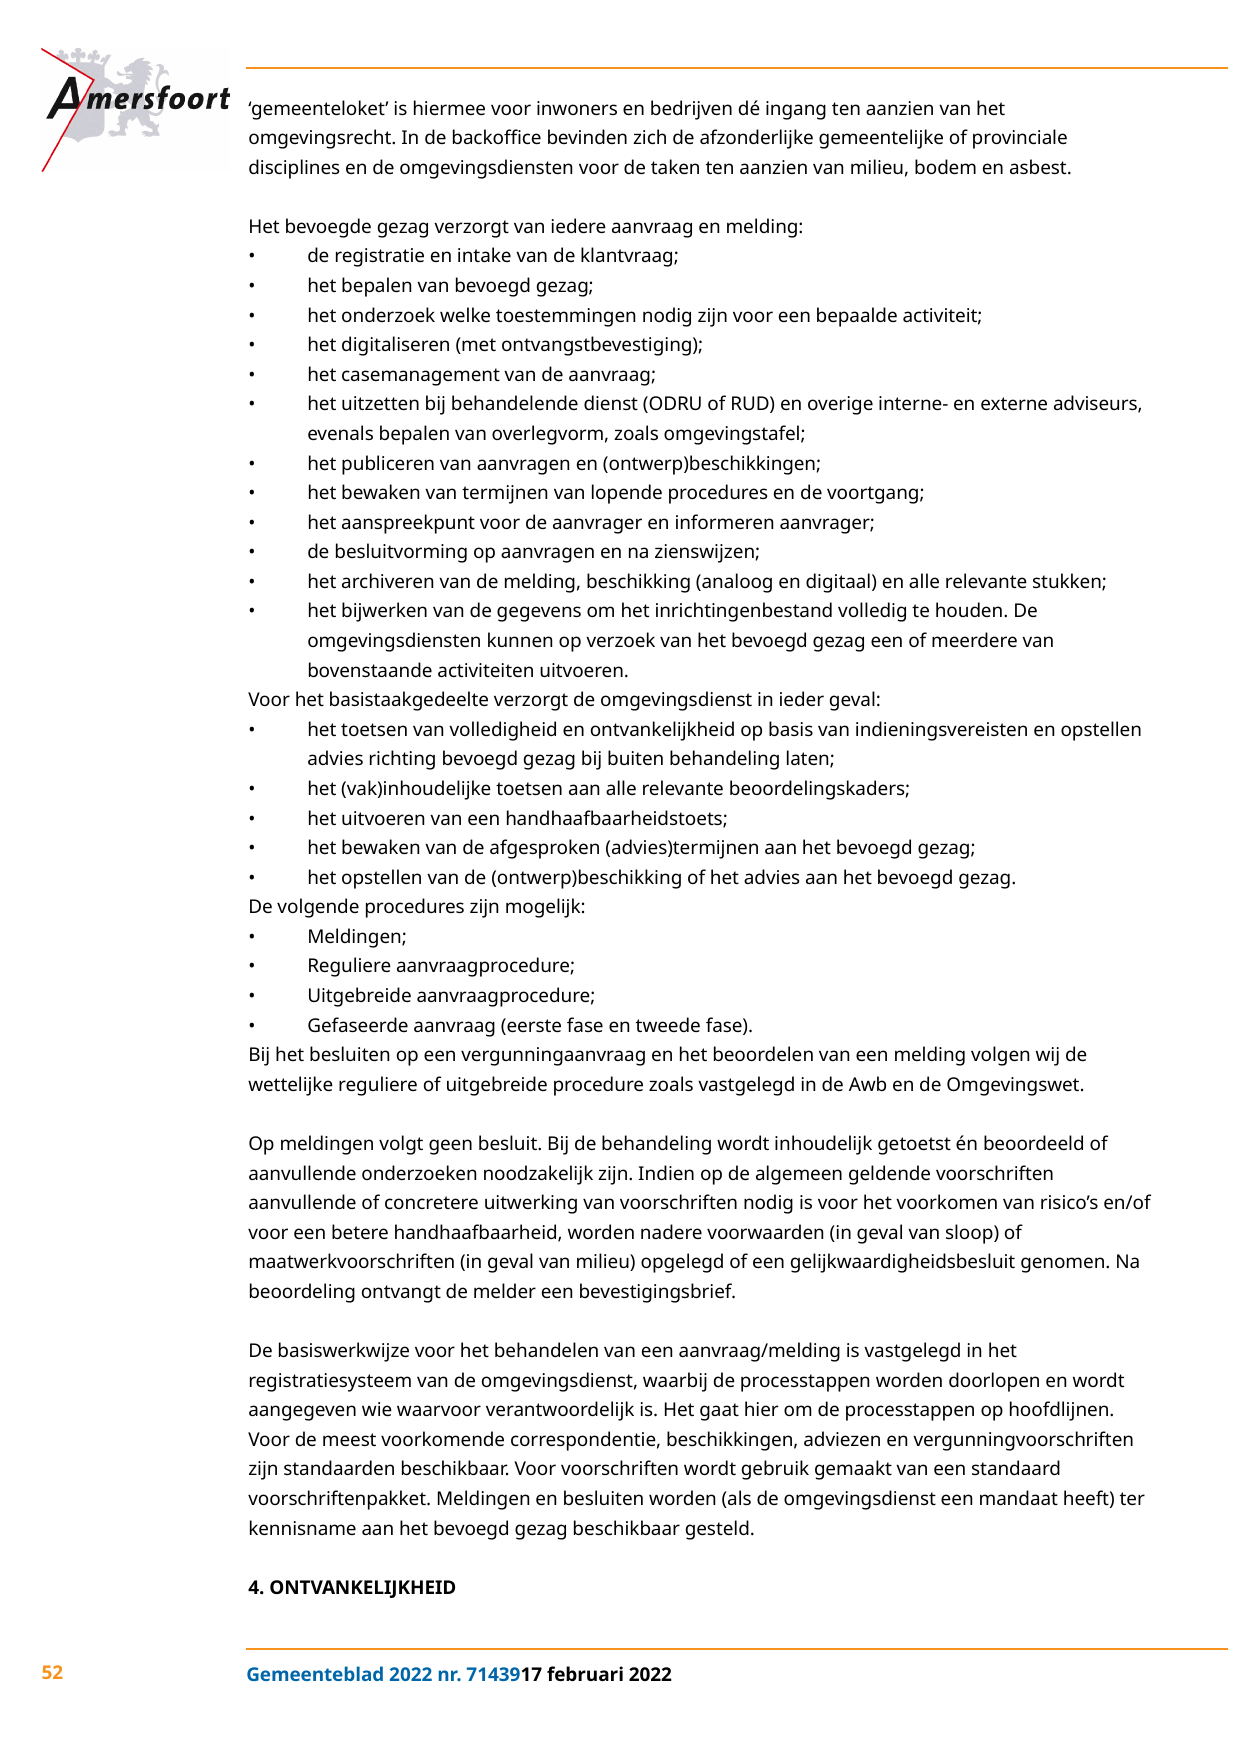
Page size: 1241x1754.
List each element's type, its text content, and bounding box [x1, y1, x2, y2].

text Het bevoegde gezag verzorgt van iedere aanvraag en melding: [248, 213, 1152, 239]
list het bewaken van termijnen van lopende procedures en de voortgang; [248, 479, 1152, 505]
list Uitgebreide aanvraagprocedure; [248, 982, 1152, 1008]
list het archiveren van de melding, beschikking (analoog en digitaal) en alle relevante stukken; [248, 568, 1152, 594]
text 4. ONTVANKELIJKHEID [248, 1574, 1152, 1600]
text Voor het basistaakgedeelte verzorgt de omgevingsdienst in ieder geval: [248, 686, 1152, 712]
list het uitzetten bij behandelende dienst (ODRU of RUD) en overige interne- en externe adviseurs, evenals bepalen van overlegvorm, zoals omgevingstafel; [248, 391, 1152, 446]
list het casemanagement van de aanvraag; [248, 361, 1152, 387]
list de registratie en intake van de klantvraag; [248, 243, 1152, 268]
text De volgende procedures zijn mogelijk: [248, 893, 1152, 919]
list Meldingen; [248, 923, 1152, 949]
list het onderzoek welke toestemmingen nodig zijn voor een bepaalde activiteit; [248, 302, 1152, 328]
list het toetsen van volledigheid en ontvankelijkheid op basis van indieningsvereisten en opstellen advies richting bevoegd gezag bij buiten behandeling laten; [248, 716, 1152, 771]
list het bijwerken van de gegevens om het inrichtingenbestand volledig te houden. De omgevingsdiensten kunnen op verzoek van het bevoegd gezag een of meerdere van bovenstaande activiteiten uitvoeren. [248, 598, 1152, 683]
list de besluitvorming op aanvragen en na zienswijzen; [248, 538, 1152, 564]
text ‘gemeenteloket’ is hiermee voor inwoners en bedrijven dé ingang ten aanzien van het omgevingsrecht. In de backoffice bevinden zich de afzonderlijke gemeentelijke of provinciale disciplines en de omgevingsdiensten voor de taken ten aanzien van milieu, bodem en asbest. [248, 95, 1152, 180]
text Bij het besluiten op een vergunningaanvraag en het beoordelen van een melding volgen wij de wettelijke reguliere of uitgebreide procedure zoals vastgelegd in de Awb en de Omgevingswet. [248, 1041, 1152, 1097]
list het publiceren van aanvragen en (ontwerp)beschikkingen; [248, 450, 1152, 476]
text Op meldingen volgt geen besluit. Bij de behandeling wordt inhoudelijk getoetst én beoordeeld of aanvullende onderzoeken noodzakelijk zijn. Indien op de algemeen geldende voorschriften aanvullende of concretere uitwerking van voorschriften nodig is voor het voorkomen van risico’s en/of voor een betere handhaafbaarheid, worden nadere voorwaarden (in geval van sloop) of maatwerkvoorschriften (in geval van milieu) opgelegd of een gelijkwaardigheidsbesluit genomen. Na beoordeling ontvangt de melder een bevestigingsbrief. [248, 1130, 1152, 1304]
list het bewaken van de afgesproken (advies)termijnen aan het bevoegd gezag; [248, 834, 1152, 860]
list Gefaseerde aanvraag (eerste fase en tweede fase). [248, 1012, 1152, 1038]
list Reguliere aanvraagprocedure; [248, 953, 1152, 978]
list het opstellen van de (ontwerp)beschikking of het advies aan het bevoegd gezag. [248, 864, 1152, 890]
list het bepalen van bevoegd gezag; [248, 272, 1152, 298]
list het (vak)inhoudelijke toetsen aan alle relevante beoordelingskaders; [248, 775, 1152, 801]
list het digitaliseren (met ontvangstbevestiging); [248, 331, 1152, 357]
text De basiswerkwijze voor het behandelen van een aanvraag/melding is vastgelegd in het registratiesysteem van de omgevingsdienst, waarbij de processtappen worden doorlopen en wordt aangegeven wie waarvoor verantwoordelijk is. Het gaat hier om de processtappen op hoofdlijnen. Voor de meest voorkomende correspondentie, beschikkingen, adviezen en vergunningvoorschriften zijn standaarden beschikbaar. Voor voorschriften wordt gebruik gemaakt van een standaard voorschriftenpakket. Meldingen en besluiten worden (als de omgevingsdienst een mandaat heeft) ter kennisname aan het bevoegd gezag beschikbaar gesteld. [248, 1337, 1152, 1541]
picture [41, 47, 231, 172]
list het aanspreekpunt voor de aanvrager en informeren aanvrager; [248, 509, 1152, 535]
list het uitvoeren van een handhaafbaarheidstoets; [248, 805, 1152, 831]
